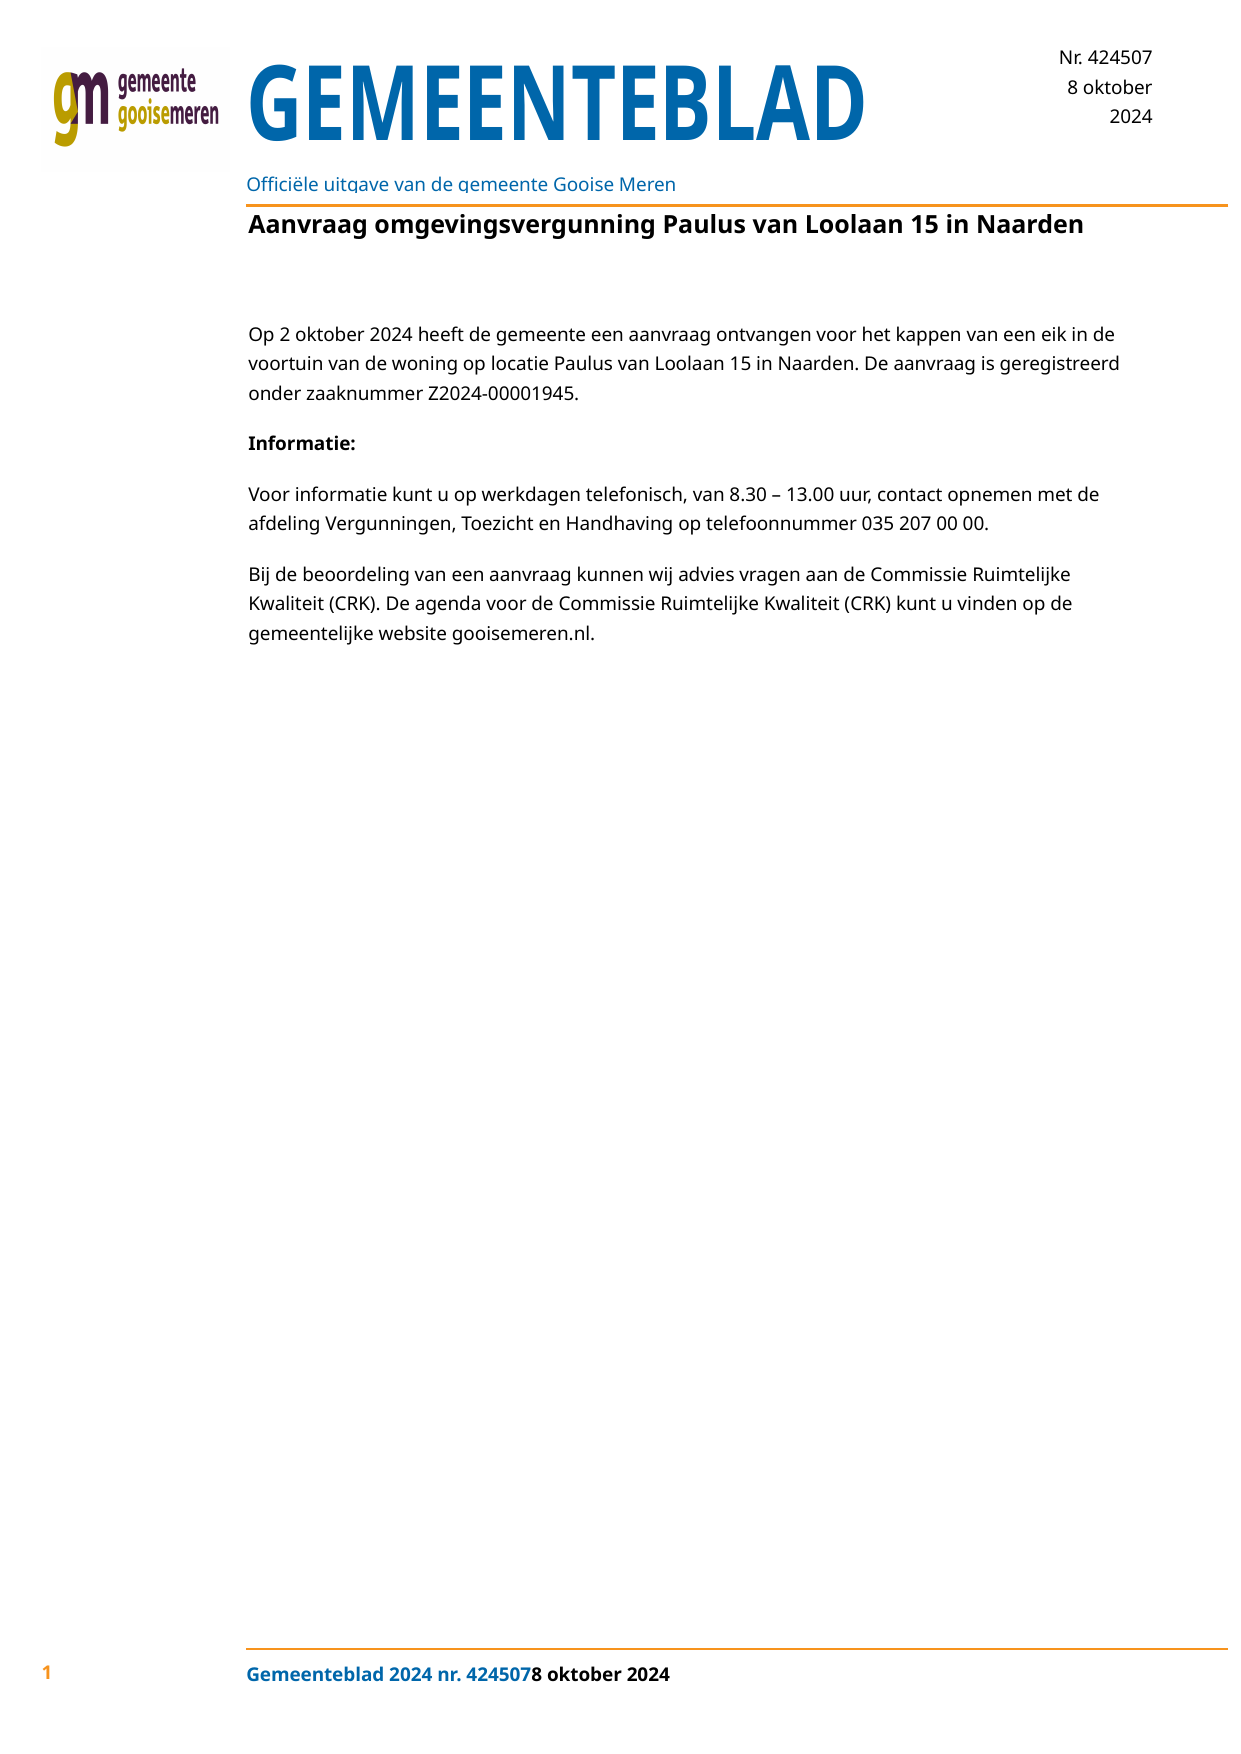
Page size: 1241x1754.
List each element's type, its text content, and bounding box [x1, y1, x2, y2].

text Bij de beoordeling van een aanvraag kunnen wij advies vragen aan de Commissie Ruimtelijke Kwaliteit (CRK). De agenda voor de Commissie Ruimtelijke Kwaliteit (CRK) kunt u vinden op de gemeentelijke website gooisemeren.nl. [248, 561, 1152, 646]
picture [41, 47, 231, 172]
text Informatie: [248, 430, 1152, 456]
text Voor informatie kunt u op werkdagen telefonisch, van 8.30 – 13.00 uur, contact opnemen met de afdeling Vergunningen, Toezicht en Handhaving op telefoonnummer 035 207 00 00. [248, 481, 1152, 536]
text Aanvraag omgevingsvergunning Paulus van Loolaan 15 in Naarden [248, 207, 1152, 241]
text Op 2 oktober 2024 heeft de gemeente een aanvraag ontvangen voor het kappen van een eik in de voortuin van de woning op locatie Paulus van Loolaan 15 in Naarden. De aanvraag is geregistreerd onder zaaknummer Z2024-00001945. [248, 321, 1152, 406]
